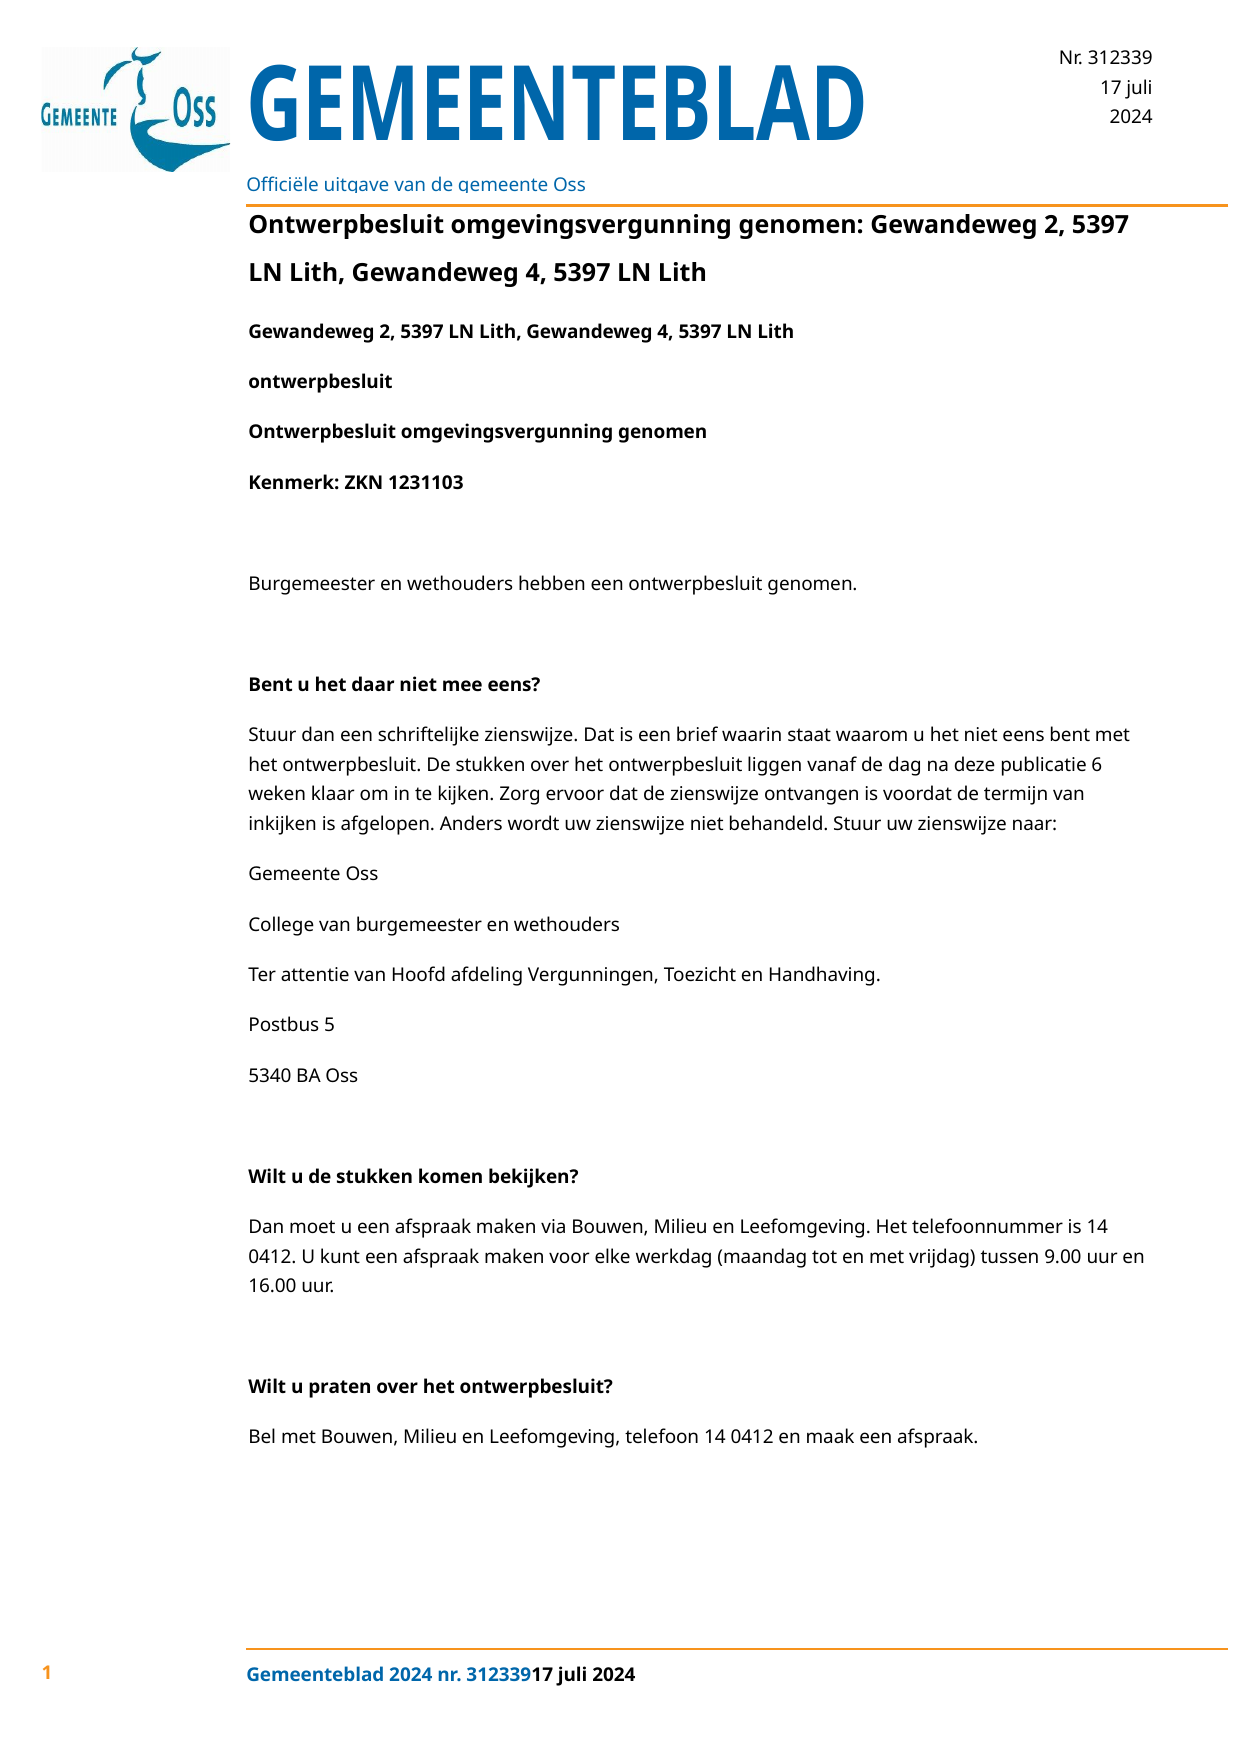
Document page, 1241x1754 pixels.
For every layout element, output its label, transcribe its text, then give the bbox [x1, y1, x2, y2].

text Stuur dan een schriftelijke zienswijze. Dat is een brief waarin staat waarom u het niet eens bent met het ontwerpbesluit. De stukken over het ontwerpbesluit liggen vanaf de dag na deze publicatie 6 weken klaar om in te kijken. Zorg ervoor dat de zienswijze ontvangen is voordat de termijn van inkijken is afgelopen. Anders wordt uw zienswijze niet behandeld. Stuur uw zienswijze naar: [248, 721, 1152, 836]
text Ter attentie van Hoofd afdeling Vergunningen, Toezicht en Handhaving. [248, 961, 1152, 987]
text Bel met Bouwen, Milieu en Leefomgeving, telefoon 14 0412 en maak een afspraak. [248, 1424, 1152, 1449]
picture [41, 47, 231, 172]
text 5340 BA Oss [248, 1062, 1152, 1088]
text Gewandeweg 2, 5397 LN Lith, Gewandeweg 4, 5397 LN Lith [248, 318, 1152, 344]
text Dan moet u een afspraak maken via Bouwen, Milieu en Leefomgeving. Het telefoonnummer is 14 0412. U kunt een afspraak maken voor elke werkdag (maandag tot en met vrijdag) tussen 9.00 uur en 16.00 uur. [248, 1213, 1152, 1298]
text Wilt u praten over het ontwerpbesluit? [248, 1373, 1152, 1399]
text Bent u het daar niet mee eens? [248, 671, 1152, 697]
text Postbus 5 [248, 1012, 1152, 1037]
text ontwerpbesluit [248, 368, 1152, 394]
text Burgemeester en wethouders hebben een ontwerpbesluit genomen. [248, 570, 1152, 596]
text Ontwerpbesluit omgevingsvergunning genomen [248, 419, 1152, 444]
text Ontwerpbesluit omgevingsvergunning genomen: Gewandeweg 2, 5397 LN Lith, Gewandeweg 4, 5397 LN Lith [248, 207, 1152, 288]
text Gemeente Oss [248, 860, 1152, 886]
text College van burgemeester en wethouders [248, 911, 1152, 937]
text Kenmerk: ZKN 1231103 [248, 469, 1152, 495]
text Wilt u de stukken komen bekijken? [248, 1163, 1152, 1189]
